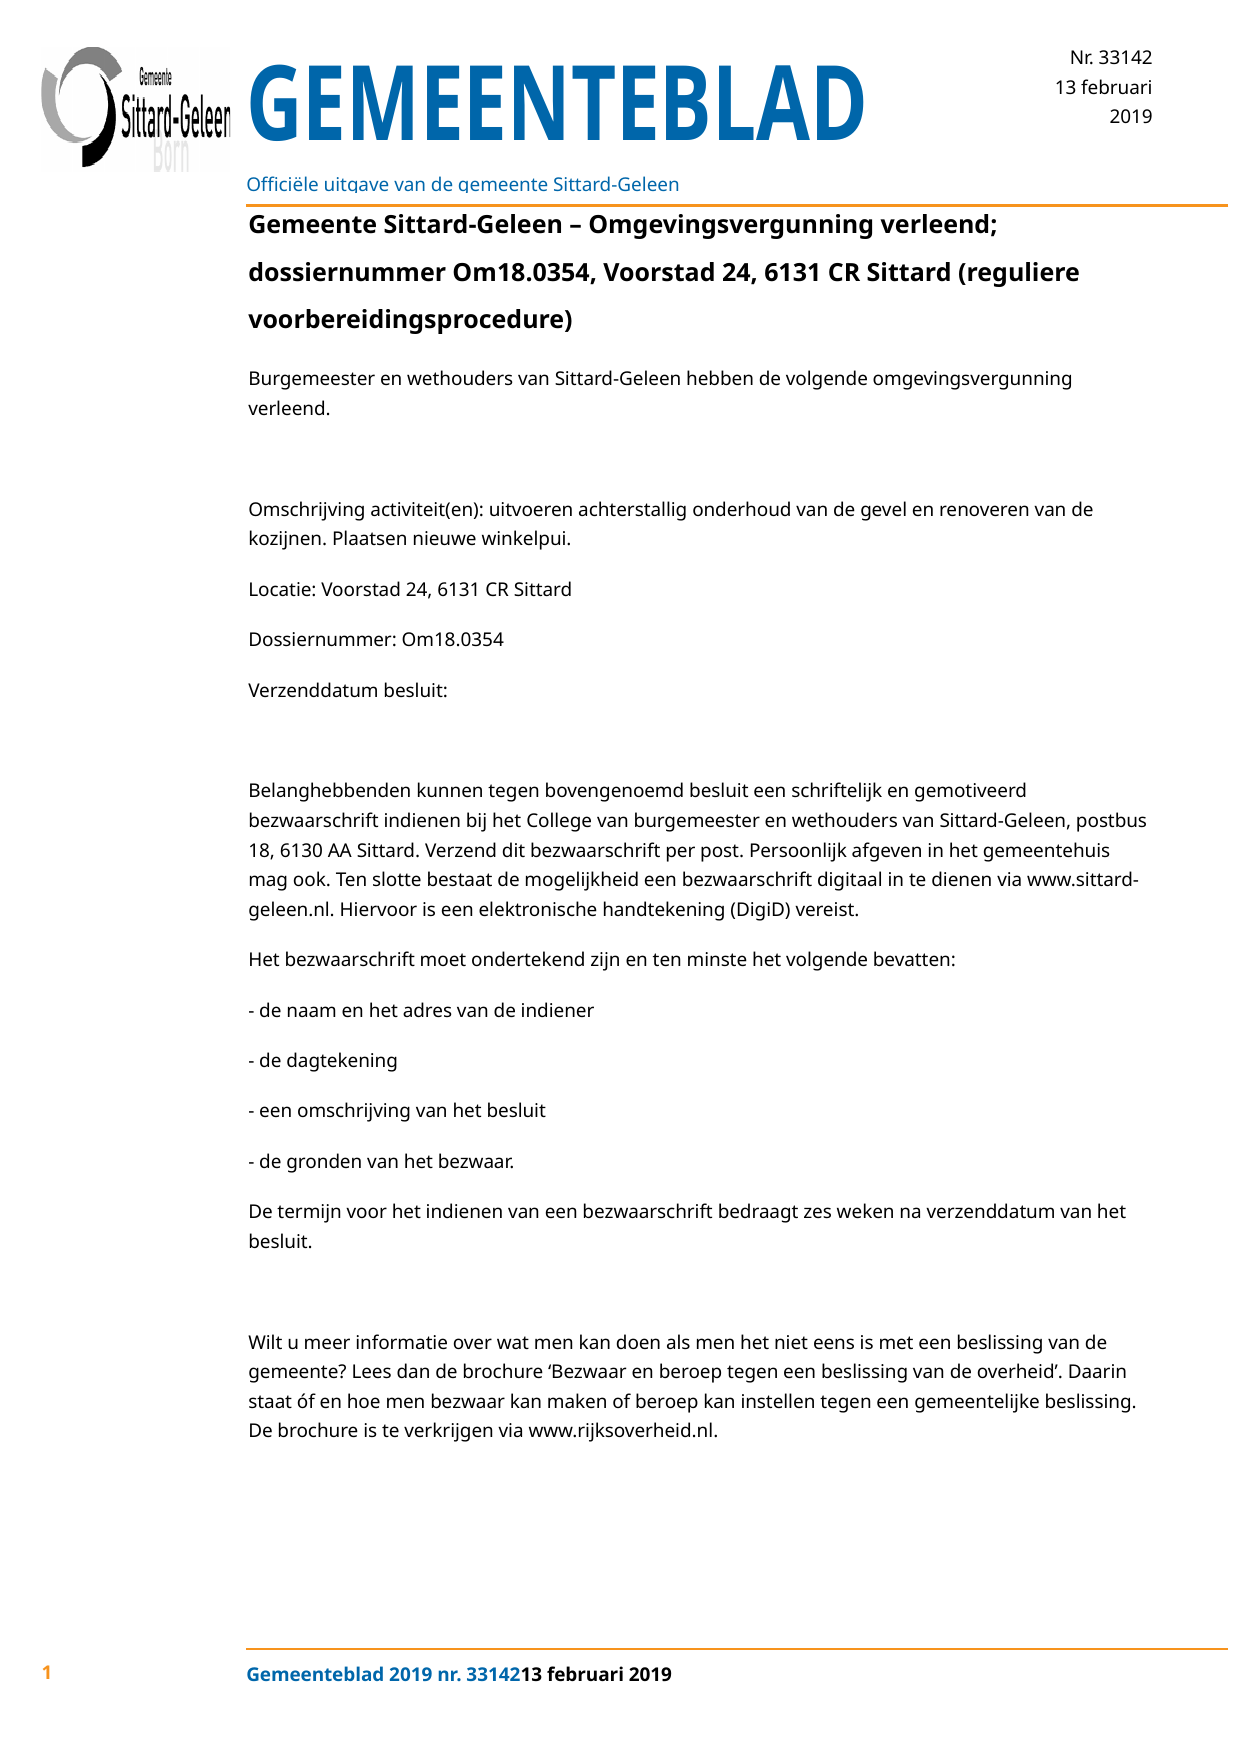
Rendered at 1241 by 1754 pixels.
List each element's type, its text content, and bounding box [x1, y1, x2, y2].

text - de naam en het adres van de indiener [248, 997, 1152, 1022]
text - de gronden van het bezwaar. [248, 1148, 1152, 1174]
text Gemeente Sittard-Geleen – Omgevingsvergunning verleend; dossiernummer Om18.0354, Voorstad 24, 6131 CR Sittard (reguliere voorbereidingsprocedure) [248, 207, 1152, 336]
text De termijn voor het indienen van een bezwaarschrift bedraagt zes weken na verzenddatum van het besluit. [248, 1198, 1152, 1254]
text Dossiernummer: Om18.0354 [248, 626, 1152, 652]
text Belanghebbenden kunnen tegen bovengenoemd besluit een schriftelijk en gemotiveerd bezwaarschrift indienen bij het College van burgemeester en wethouders van Sittard-Geleen, postbus 18, 6130 AA Sittard. Verzend dit bezwaarschrift per post. Persoonlijk afgeven in het gemeentehuis mag ook. Ten slotte bestaat de mogelijkheid een bezwaarschrift digitaal in te dienen via www.sittard-geleen.nl. Hiervoor is een elektronische handtekening (DigiD) vereist. [248, 778, 1152, 922]
text Omschrijving activiteit(en): uitvoeren achterstallig onderhoud van de gevel en renoveren van de kozijnen. Plaatsen nieuwe winkelpui. [248, 496, 1152, 551]
text Verzenddatum besluit: [248, 677, 1152, 702]
text Burgemeester en wethouders van Sittard-Geleen hebben de volgende omgevingsvergunning verleend. [248, 366, 1152, 421]
text Locatie: Voorstad 24, 6131 CR Sittard [248, 576, 1152, 602]
text - de dagtekening [248, 1047, 1152, 1073]
text - een omschrijving van het besluit [248, 1098, 1152, 1123]
picture [41, 47, 231, 172]
text Wilt u meer informatie over wat men kan doen als men het niet eens is met een beslissing van de gemeente? Lees dan de brochure ‘Bezwaar en beroep tegen een beslissing van de overheid’. Daarin staat óf en hoe men bezwaar kan maken of beroep kan instellen tegen een gemeentelijke beslissing. De brochure is te verkrijgen via www.rijksoverheid.nl. [248, 1329, 1152, 1443]
text Het bezwaarschrift moet ondertekend zijn en ten minste het volgende bevatten: [248, 946, 1152, 972]
